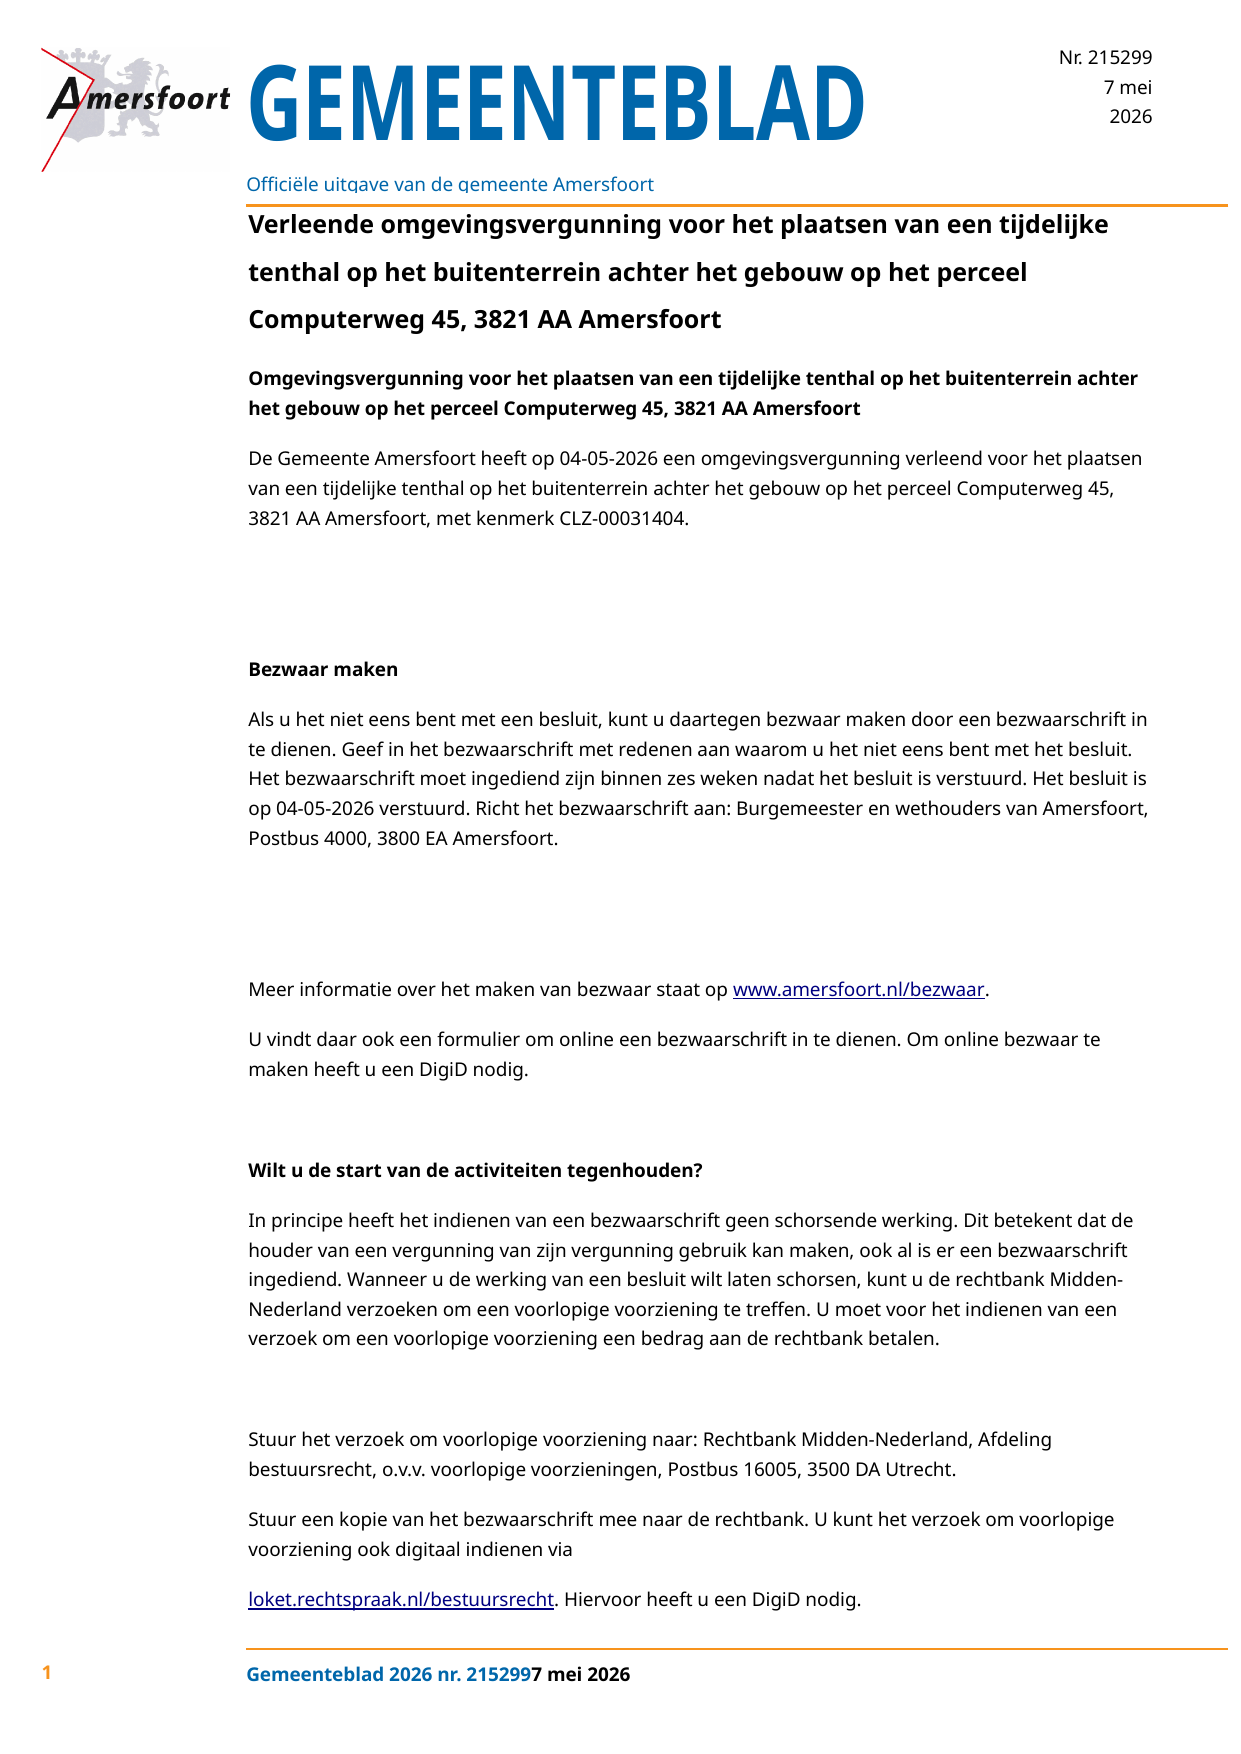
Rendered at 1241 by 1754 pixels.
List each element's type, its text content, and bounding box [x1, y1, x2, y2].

text loket.rechtspraak.nl/bestuursrecht. Hiervoor heeft u een DigiD nodig. [248, 1586, 1152, 1612]
text Omgevingsvergunning voor het plaatsen van een tijdelijke tenthal op het buitenterrein achter het gebouw op het perceel Computerweg 45, 3821 AA Amersfoort [248, 366, 1152, 421]
text Bezwaar maken [248, 656, 1152, 682]
text De Gemeente Amersfoort heeft op 04-05-2026 een omgevingsvergunning verleend voor het plaatsen van een tijdelijke tenthal op het buitenterrein achter het gebouw op het perceel Computerweg 45, 3821 AA Amersfoort, met kenmerk CLZ-00031404. [248, 446, 1152, 530]
text U vindt daar ook een formulier om online een bezwaarschrift in te dienen. Om online bezwaar te maken heeft u een DigiD nodig. [248, 1026, 1152, 1082]
text Wilt u de start van de activiteiten tegenhouden? [248, 1157, 1152, 1182]
text Stuur een kopie van het bezwaarschrift mee naar de rechtbank. U kunt het verzoek om voorlopige voorziening ook digitaal indienen via [248, 1506, 1152, 1562]
text Als u het niet eens bent met een besluit, kunt u daartegen bezwaar maken door een bezwaarschrift in te dienen. Geef in het bezwaarschrift met redenen aan waarom u het niet eens bent met het besluit. Het bezwaarschrift moet ingediend zijn binnen zes weken nadat het besluit is verstuurd. Het besluit is op 04-05-2026 verstuurd. Richt het bezwaarschrift aan: Burgemeester en wethouders van Amersfoort, Postbus 4000, 3800 EA Amersfoort. [248, 706, 1152, 850]
text In principe heeft het indienen van een bezwaarschrift geen schorsende werking. Dit betekent dat de houder van een vergunning van zijn vergunning gebruik kan maken, ook al is er een bezwaarschrift ingediend. Wanneer u de werking van een besluit wilt laten schorsen, kunt u de rechtbank Midden-Nederland verzoeken om een voorlopige voorziening te treffen. U moet voor het indienen van een verzoek om een voorlopige voorziening een bedrag aan de rechtbank betalen. [248, 1207, 1152, 1351]
text Meer informatie over het maken van bezwaar staat op www.amersfoort.nl/bezwaar. [248, 976, 1152, 1002]
text Stuur het verzoek om voorlopige voorziening naar: Rechtbank Midden-Nederland, Afdeling bestuursrecht, o.v.v. voorlopige voorzieningen, Postbus 16005, 3500 DA Utrecht. [248, 1426, 1152, 1482]
picture [41, 47, 231, 172]
text Verleende omgevingsvergunning voor het plaatsen van een tijdelijke tenthal op het buitenterrein achter het gebouw op het perceel Computerweg 45, 3821 AA Amersfoort [248, 207, 1152, 336]
